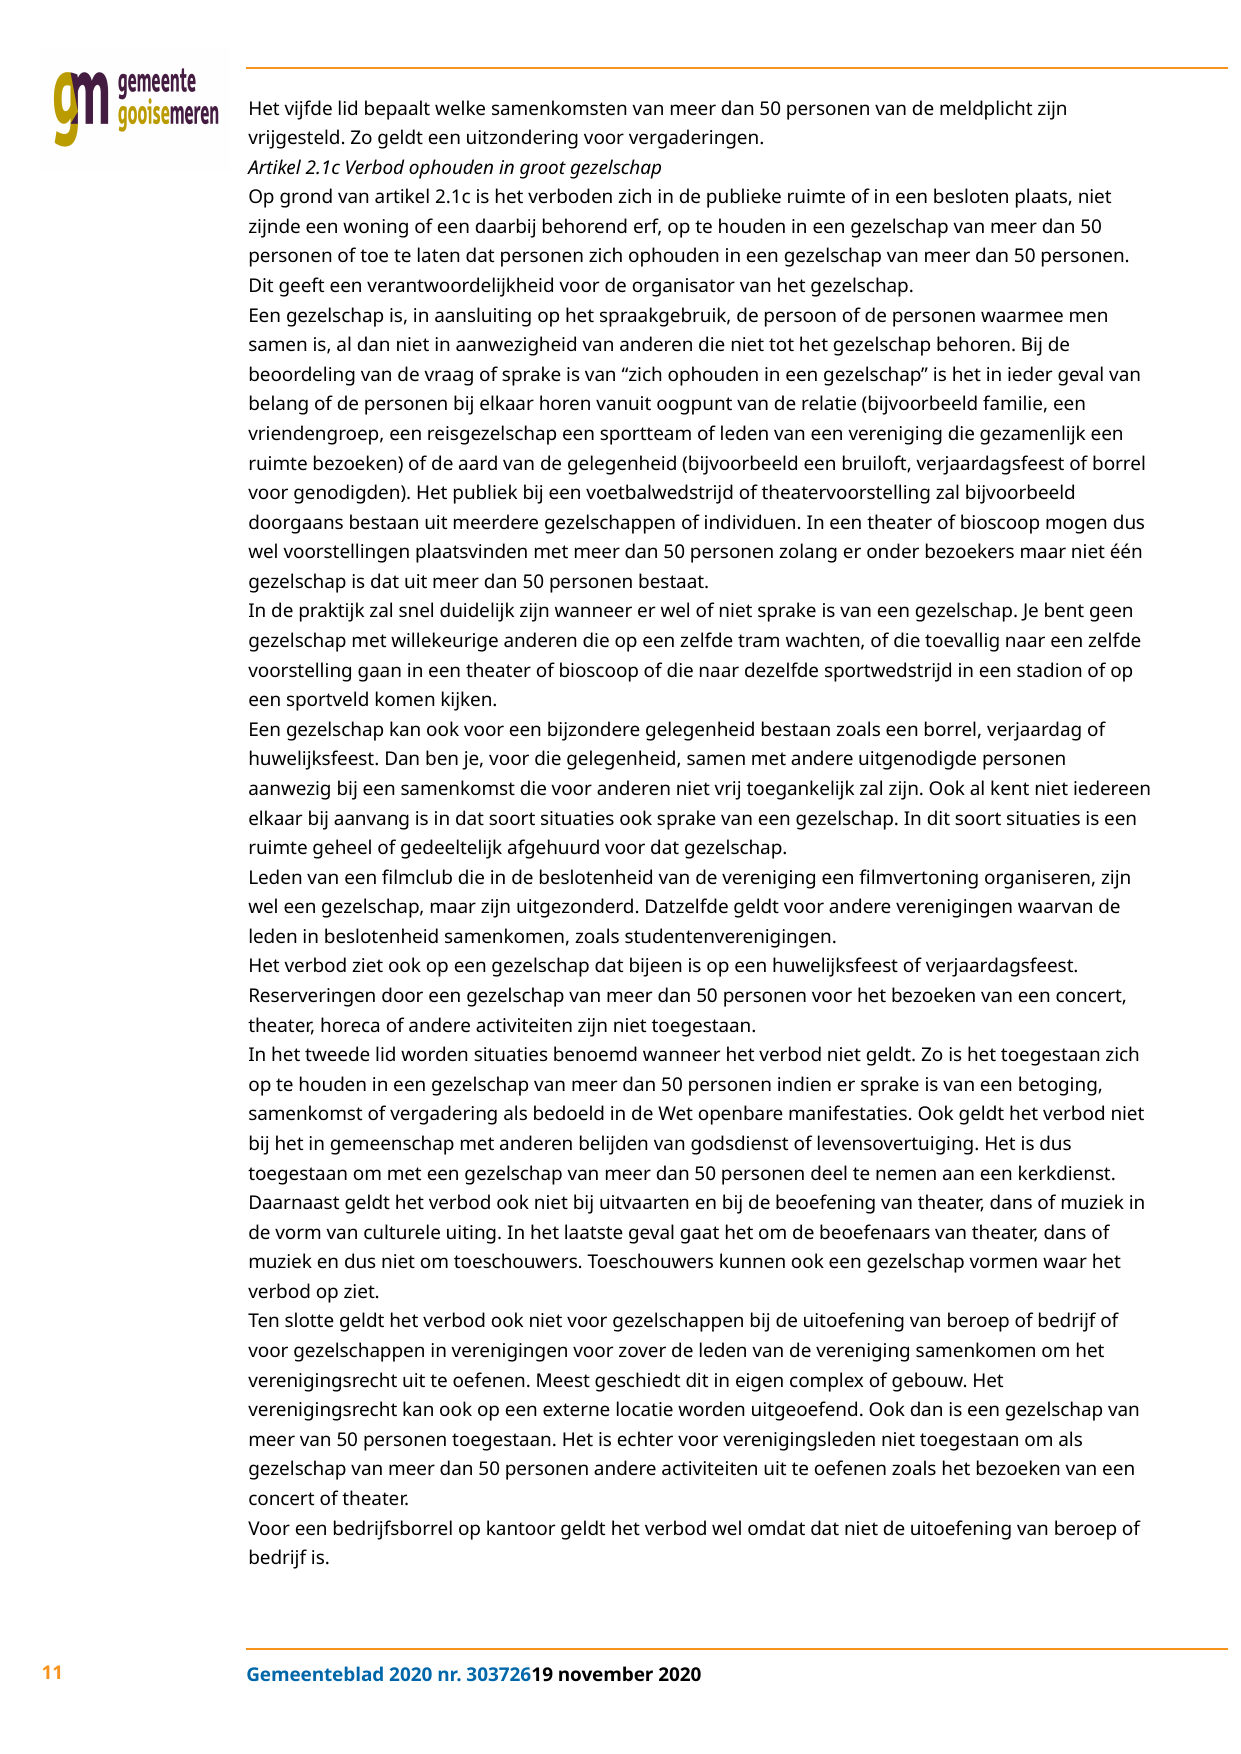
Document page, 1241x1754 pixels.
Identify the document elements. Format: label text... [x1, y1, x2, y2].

text Het vijfde lid bepaalt welke samenkomsten van meer dan 50 personen van de meldplicht zijn vrijgesteld. Zo geldt een uitzondering voor vergaderingen. [248, 95, 1152, 150]
picture [41, 47, 231, 172]
text Reserveringen door een gezelschap van meer dan 50 personen voor het bezoeken van een concert, theater, horeca of andere activiteiten zijn niet toegestaan. [248, 982, 1152, 1038]
text In het tweede lid worden situaties benoemd wanneer het verbod niet geldt. Zo is het toegestaan zich op te houden in een gezelschap van meer dan 50 personen indien er sprake is van een betoging, samenkomst of vergadering als bedoeld in de Wet openbare manifestaties. Ook geldt het verbod niet bij het in gemeenschap met anderen belijden van godsdienst of levensovertuiging. Het is dus toegestaan om met een gezelschap van meer dan 50 personen deel te nemen aan een kerkdienst. [248, 1041, 1152, 1186]
text Een gezelschap is, in aansluiting op het spraakgebruik, de persoon of de personen waarmee men samen is, al dan niet in aanwezigheid van anderen die niet tot het gezelschap behoren. Bij de beoordeling van de vraag of sprake is van “zich ophouden in een gezelschap” is het in ieder geval van belang of de personen bij elkaar horen vanuit oogpunt van de relatie (bijvoorbeeld familie, een vriendengroep, een reisgezelschap een sportteam of leden van een vereniging die gezamenlijk een ruimte bezoeken) of de aard van de gelegenheid (bijvoorbeeld een bruiloft, verjaardagsfeest of borrel voor genodigden). Het publiek bij een voetbalwedstrijd of theatervoorstelling zal bijvoorbeeld doorgaans bestaan uit meerdere gezelschappen of individuen. In een theater of bioscoop mogen dus wel voorstellingen plaatsvinden met meer dan 50 personen zolang er onder bezoekers maar niet één gezelschap is dat uit meer dan 50 personen bestaat. [248, 302, 1152, 594]
text Ten slotte geldt het verbod ook niet voor gezelschappen bij de uitoefening van beroep of bedrijf of voor gezelschappen in verenigingen voor zover de leden van de vereniging samenkomen om het verenigingsrecht uit te oefenen. Meest geschiedt dit in eigen complex of gebouw. Het verenigingsrecht kan ook op een externe locatie worden uitgeoefend. Ook dan is een gezelschap van meer van 50 personen toegestaan. Het is echter voor verenigingsleden niet toegestaan om als gezelschap van meer dan 50 personen andere activiteiten uit te oefenen zoals het bezoeken van een concert of theater. [248, 1308, 1152, 1511]
text Een gezelschap kan ook voor een bijzondere gelegenheid bestaan zoals een borrel, verjaardag of huwelijksfeest. Dan ben je, voor die gelegenheid, samen met andere uitgenodigde personen aanwezig bij een samenkomst die voor anderen niet vrij toegankelijk zal zijn. Ook al kent niet iedereen elkaar bij aanvang is in dat soort situaties ook sprake van een gezelschap. In dit soort situaties is een ruimte geheel of gedeeltelijk afgehuurd voor dat gezelschap. [248, 716, 1152, 860]
text Artikel 2.1c Verbod ophouden in groot gezelschap [248, 154, 1152, 180]
text Het verbod ziet ook op een gezelschap dat bijeen is op een huwelijksfeest of verjaardagsfeest. [248, 953, 1152, 978]
text Op grond van artikel 2.1c is het verboden zich in de publieke ruimte of in een besloten plaats, niet zijnde een woning of een daarbij behorend erf, op te houden in een gezelschap van meer dan 50 personen of toe te laten dat personen zich ophouden in een gezelschap van meer dan 50 personen. Dit geeft een verantwoordelijkheid voor de organisator van het gezelschap. [248, 183, 1152, 298]
text Voor een bedrijfsborrel op kantoor geldt het verbod wel omdat dat niet de uitoefening van beroep of bedrijf is. [248, 1515, 1152, 1570]
text In de praktijk zal snel duidelijk zijn wanneer er wel of niet sprake is van een gezelschap. Je bent geen gezelschap met willekeurige anderen die op een zelfde tram wachten, of die toevallig naar een zelfde voorstelling gaan in een theater of bioscoop of die naar dezelfde sportwedstrijd in een stadion of op een sportveld komen kijken. [248, 598, 1152, 712]
text Leden van een filmclub die in de beslotenheid van de vereniging een filmvertoning organiseren, zijn wel een gezelschap, maar zijn uitgezonderd. Datzelfde geldt voor andere verenigingen waarvan de leden in beslotenheid samenkomen, zoals studentenverenigingen. [248, 864, 1152, 949]
text Daarnaast geldt het verbod ook niet bij uitvaarten en bij de beoefening van theater, dans of muziek in de vorm van culturele uiting. In het laatste geval gaat het om de beoefenaars van theater, dans of muziek en dus niet om toeschouwers. Toeschouwers kunnen ook een gezelschap vormen waar het verbod op ziet. [248, 1189, 1152, 1304]
